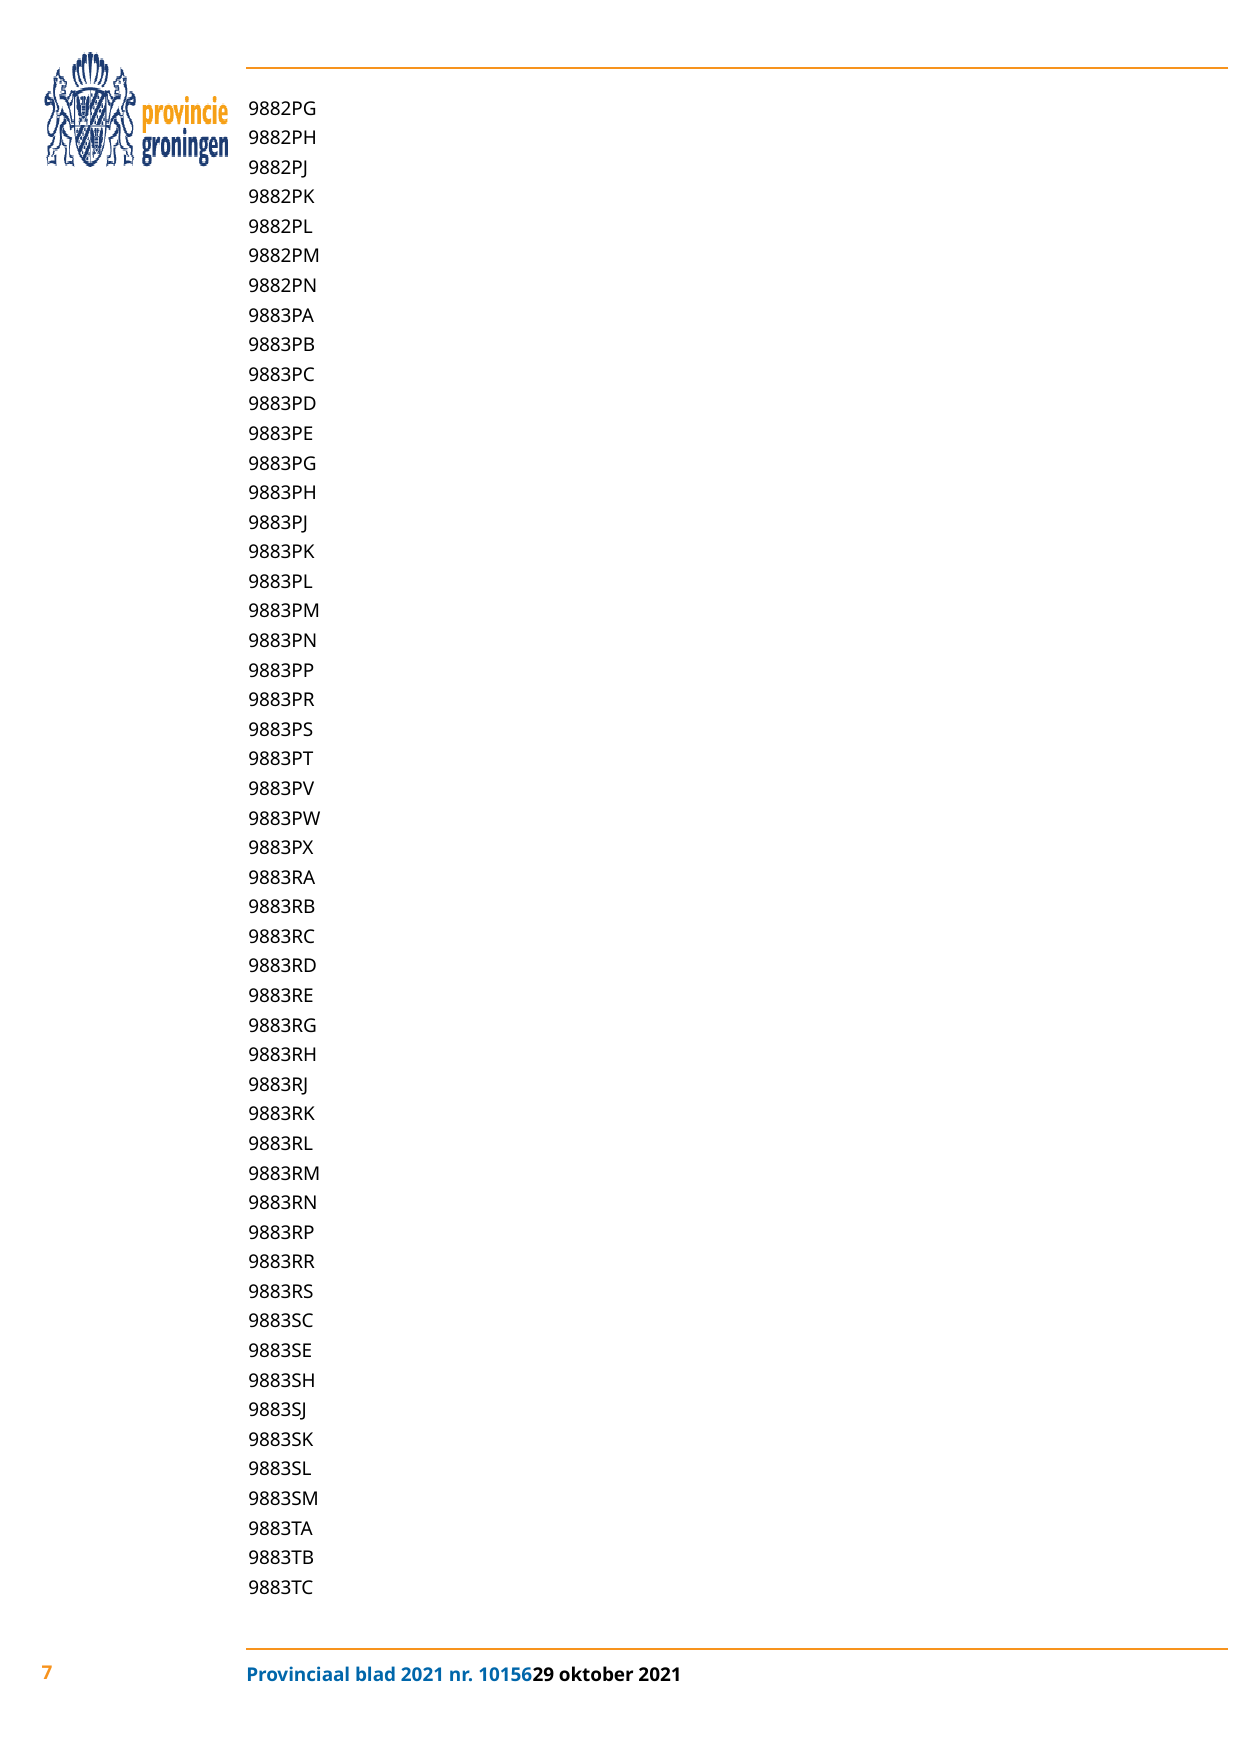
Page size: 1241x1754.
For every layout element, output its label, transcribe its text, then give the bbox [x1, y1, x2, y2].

text 9883PJ [248, 509, 1152, 535]
text 9883RE [248, 982, 1152, 1008]
text 9883PH [248, 479, 1152, 505]
text 9883PA [248, 302, 1152, 328]
text 9883PR [248, 686, 1152, 712]
text 9883RJ [248, 1071, 1152, 1097]
text 9883RP [248, 1219, 1152, 1245]
text 9883PC [248, 361, 1152, 387]
text 9883TA [248, 1515, 1152, 1541]
text 9883PD [248, 391, 1152, 416]
text 9883PS [248, 716, 1152, 742]
text 9882PN [248, 272, 1152, 298]
text 9883RN [248, 1189, 1152, 1215]
text 9883PN [248, 627, 1152, 653]
text 9883PM [248, 598, 1152, 623]
text 9883RL [248, 1130, 1152, 1156]
text 9883RK [248, 1101, 1152, 1126]
text 9882PH [248, 124, 1152, 150]
text 9883RA [248, 864, 1152, 890]
text 9883SH [248, 1367, 1152, 1393]
text 9883PX [248, 834, 1152, 860]
text 9883PP [248, 657, 1152, 683]
text 9883PL [248, 568, 1152, 594]
text 9883RD [248, 953, 1152, 978]
text 9883SJ [248, 1396, 1152, 1422]
text 9883RR [248, 1248, 1152, 1274]
text 9883PW [248, 805, 1152, 831]
text 9883SE [248, 1337, 1152, 1363]
text 9883PK [248, 538, 1152, 564]
text 9882PL [248, 213, 1152, 239]
text 9883RB [248, 893, 1152, 919]
text 9883SM [248, 1485, 1152, 1511]
text 9882PK [248, 183, 1152, 209]
text 9883RH [248, 1041, 1152, 1067]
text 9883RC [248, 923, 1152, 949]
text 9883TB [248, 1544, 1152, 1570]
text 9882PJ [248, 154, 1152, 180]
picture [41, 47, 231, 172]
text 9883PB [248, 331, 1152, 357]
text 9883SC [248, 1308, 1152, 1333]
text 9883PG [248, 450, 1152, 476]
text 9883TC [248, 1574, 1152, 1600]
text 9882PM [248, 243, 1152, 268]
text 9883PE [248, 420, 1152, 446]
text 9883SL [248, 1456, 1152, 1481]
text 9883PT [248, 746, 1152, 771]
text 9883RM [248, 1160, 1152, 1186]
text 9883RG [248, 1012, 1152, 1038]
text 9883SK [248, 1426, 1152, 1452]
text 9883PV [248, 775, 1152, 801]
text 9883RS [248, 1278, 1152, 1304]
text 9882PG [248, 95, 1152, 121]
